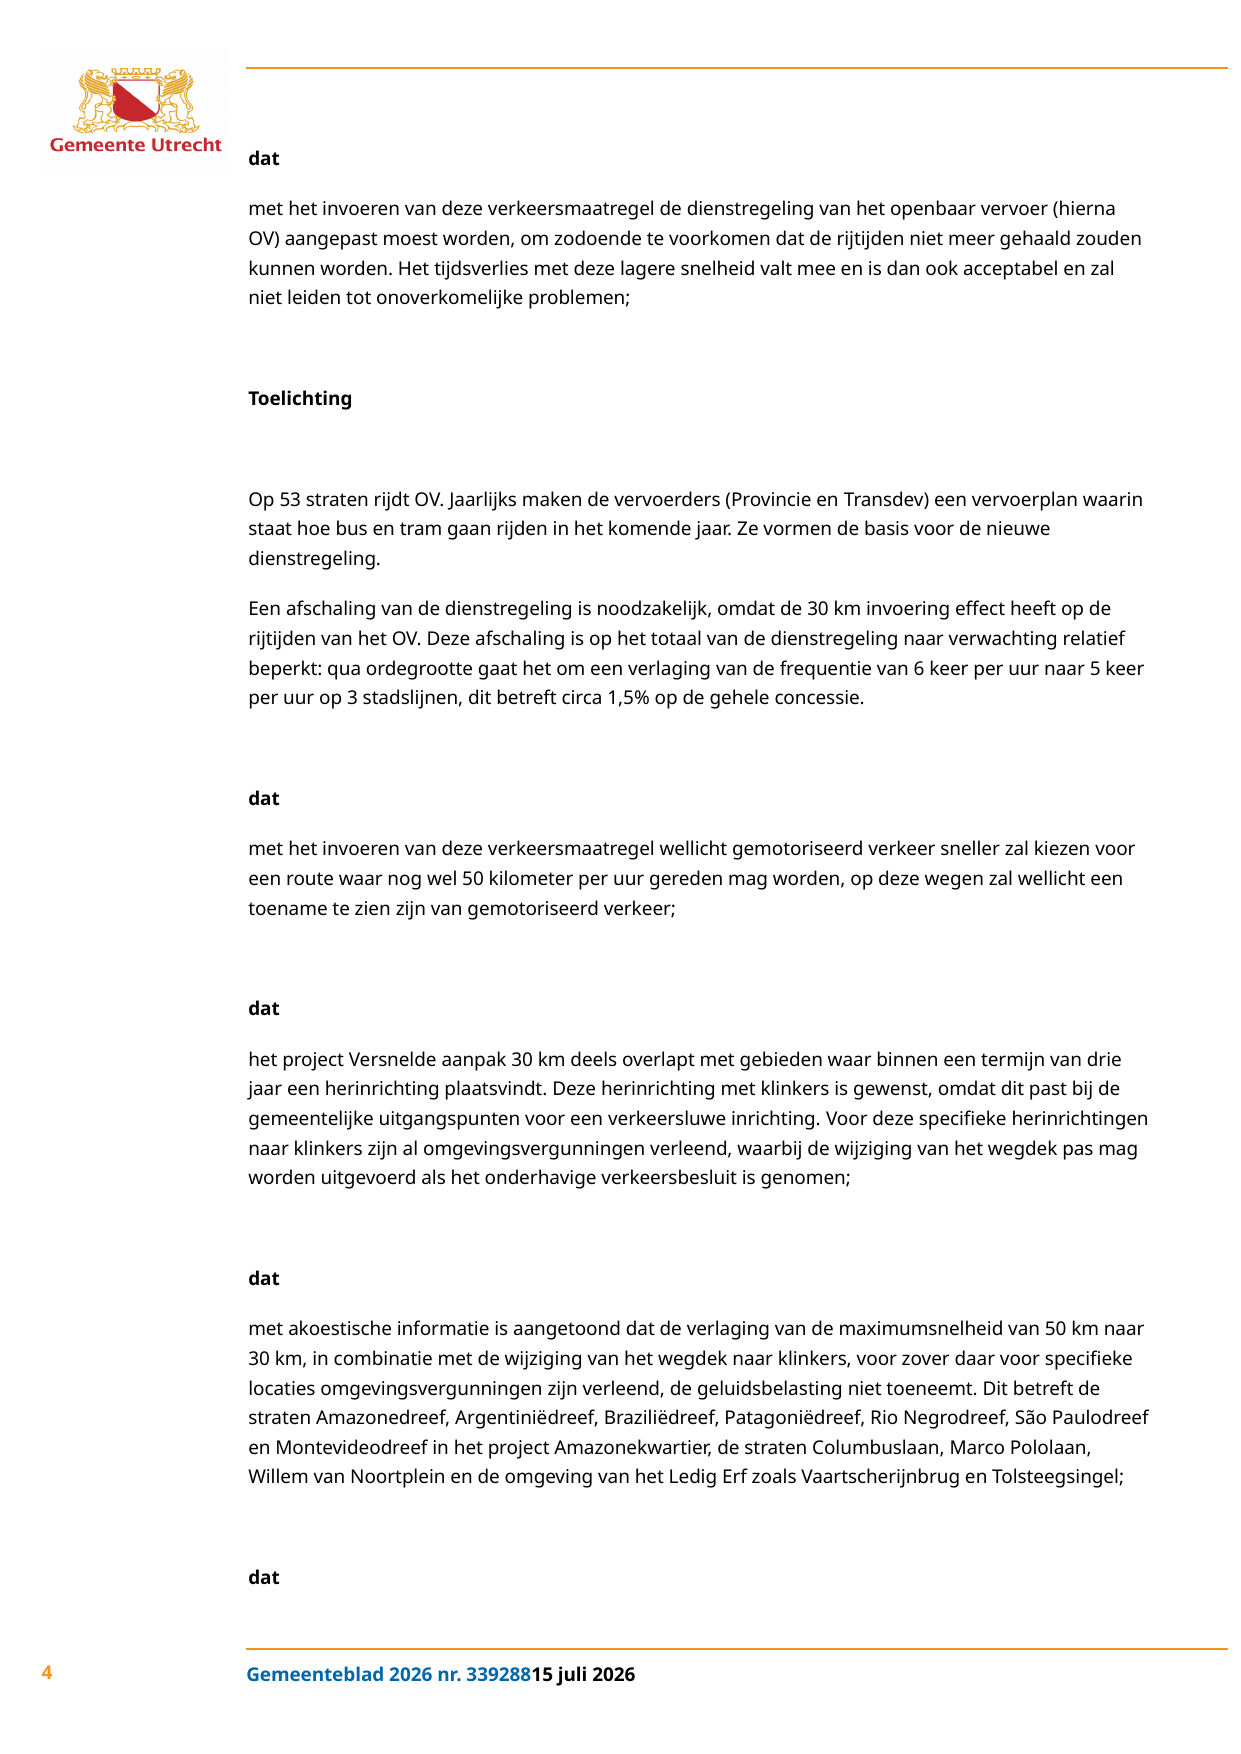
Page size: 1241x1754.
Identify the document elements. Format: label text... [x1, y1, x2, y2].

text met het invoeren van deze verkeersmaatregel de dienstregeling van het openbaar vervoer (hierna OV) aangepast moest worden, om zodoende te voorkomen dat de rijtijden niet meer gehaald zouden kunnen worden. Het tijdsverlies met deze lagere snelheid valt mee en is dan ook acceptabel en zal niet leiden tot onoverkomelijke problemen; [248, 196, 1152, 310]
text dat [248, 145, 1152, 171]
text dat [248, 785, 1152, 811]
text dat [248, 1564, 1152, 1590]
text Toelichting [248, 385, 1152, 411]
text dat [248, 996, 1152, 1021]
text met het invoeren van deze verkeersmaatregel wellicht gemotoriseerd verkeer sneller zal kiezen voor een route waar nog wel 50 kilometer per uur gereden mag worden, op deze wegen zal wellicht een toename te zien zijn van gemotoriseerd verkeer; [248, 836, 1152, 921]
text dat [248, 1265, 1152, 1291]
text Een afschaling van de dienstregeling is noodzakelijk, omdat de 30 km invoering effect heeft op de rijtijden van het OV. Deze afschaling is op het totaal van de dienstregeling naar verwachting relatief beperkt: qua ordegrootte gaat het om een verlaging van de frequentie van 6 keer per uur naar 5 keer per uur op 3 stadslijnen, dit betreft circa 1,5% op de gehele concessie. [248, 596, 1152, 710]
text met akoestische informatie is aangetoond dat de verlaging van de maximumsnelheid van 50 km naar 30 km, in combinatie met de wijziging van het wegdek naar klinkers, voor zover daar voor specifieke locaties omgevingsvergunningen zijn verleend, de geluidsbelasting niet toeneemt. Dit betreft de straten Amazonedreef, Argentiniëdreef, Braziliëdreef, Patagoniëdreef, Rio Negrodreef, São Paulodreef en Montevideodreef in het project Amazonekwartier, de straten Columbuslaan, Marco Pololaan, Willem van Noortplein en de omgeving van het Ledig Erf zoals Vaartscherijnbrug en Tolsteegsingel; [248, 1316, 1152, 1489]
picture [41, 47, 231, 172]
text Op 53 straten rijdt OV. Jaarlijks maken de vervoerders (Provincie en Transdev) een vervoerplan waarin staat hoe bus en tram gaan rijden in het komende jaar. Ze vormen de basis voor de nieuwe dienstregeling. [248, 486, 1152, 571]
text het project Versnelde aanpak 30 km deels overlapt met gebieden waar binnen een termijn van drie jaar een herinrichting plaatsvindt. Deze herinrichting met klinkers is gewenst, omdat dit past bij de gemeentelijke uitgangspunten voor een verkeersluwe inrichting. Voor deze specifieke herinrichtingen naar klinkers zijn al omgevingsvergunningen verleend, waarbij de wijziging van het wegdek pas mag worden uitgevoerd als het onderhavige verkeersbesluit is genomen; [248, 1046, 1152, 1190]
